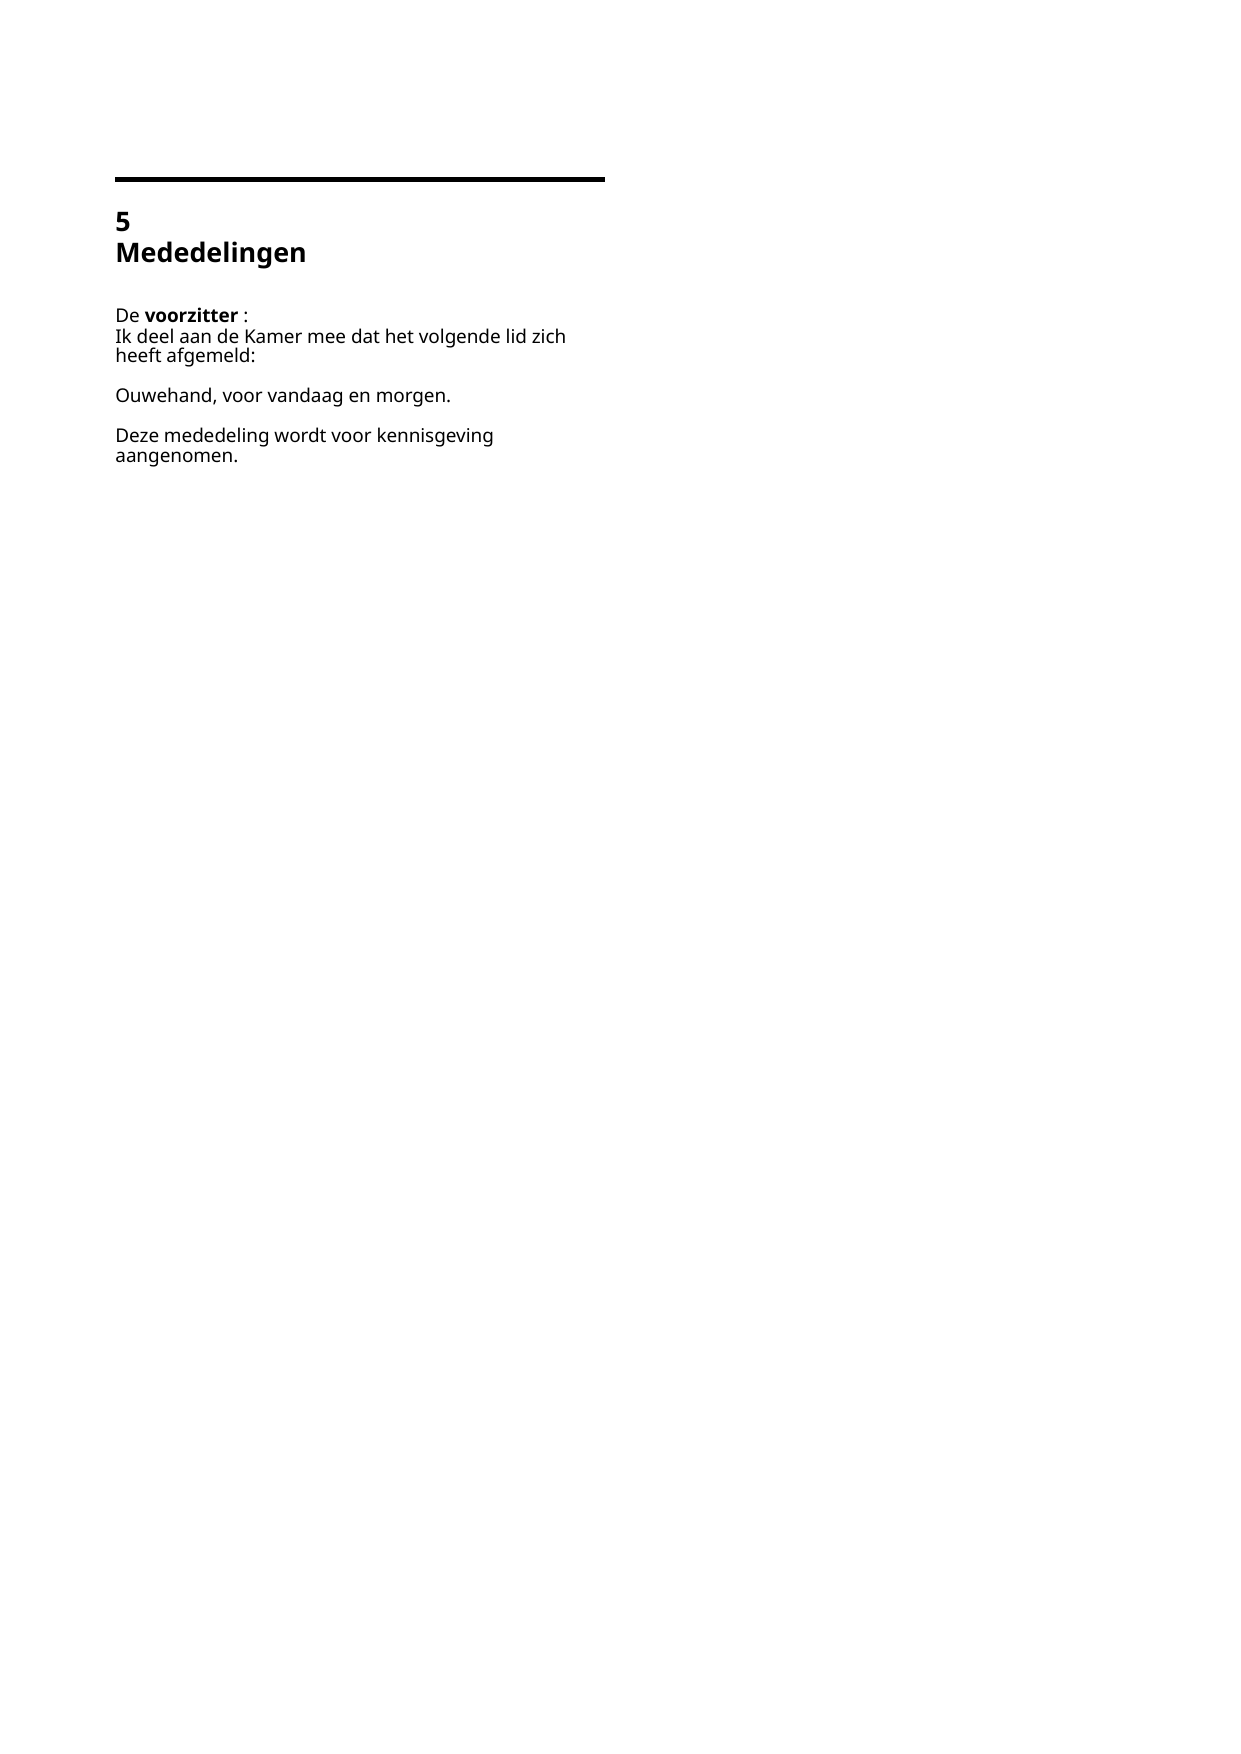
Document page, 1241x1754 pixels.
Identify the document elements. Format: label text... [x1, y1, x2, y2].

text Ouwehand, voor vandaag en morgen. [115, 387, 605, 407]
text Mededelingen [115, 239, 605, 283]
text Deze mededeling wordt voor kennisgeving aangenomen. [115, 427, 605, 466]
text 5 [115, 203, 605, 239]
text De voorzitter : [115, 302, 605, 328]
text Ik deel aan de Kamer mee dat het volgende lid zich heeft afgemeld: [115, 328, 605, 367]
